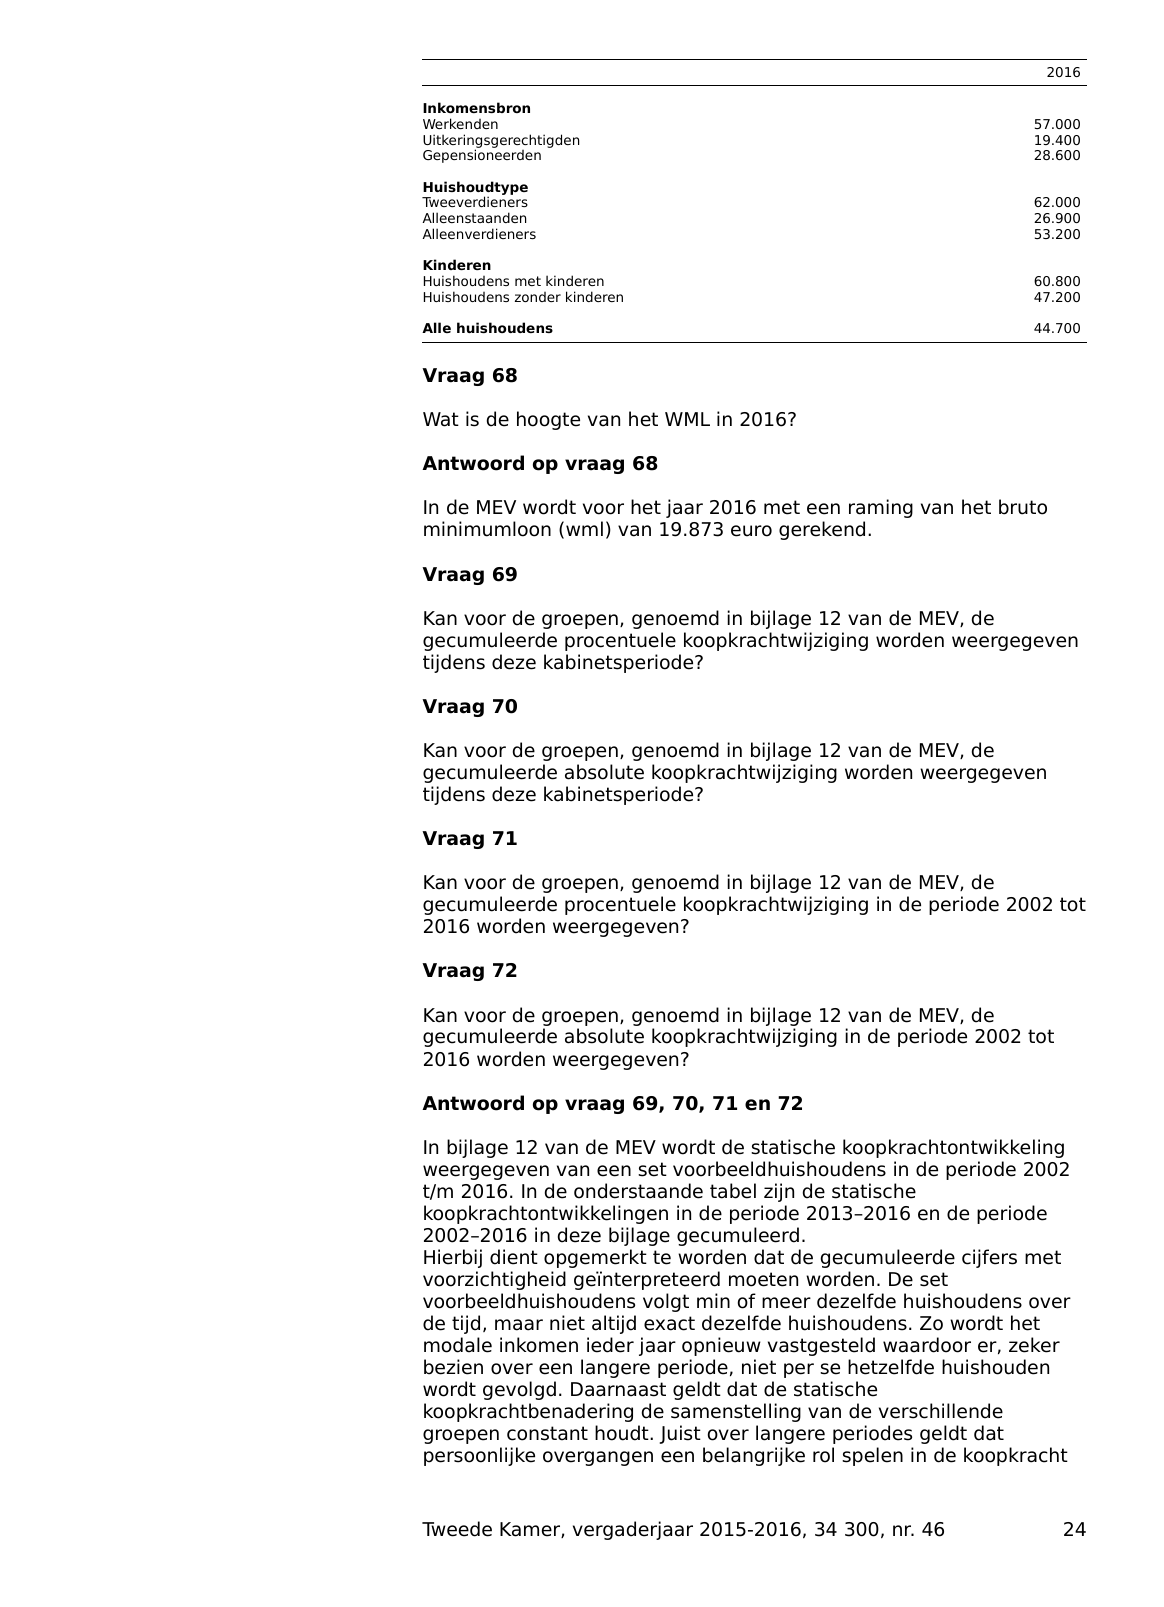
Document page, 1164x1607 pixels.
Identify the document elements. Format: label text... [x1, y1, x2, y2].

table_cell [754, 243, 1087, 258]
table_cell 28.600 [754, 148, 1087, 164]
table_cell 62.000 [754, 195, 1087, 211]
subtitle Antwoord op vraag 68 [422, 453, 1087, 475]
table_cell [754, 164, 1087, 179]
subtitle Antwoord op vraag 69, 70, 71 en 72 [422, 1093, 1087, 1114]
table_cell [422, 305, 754, 321]
subtitle Vraag 68 [422, 365, 1087, 387]
table_cell Alleenverdieners [422, 227, 754, 242]
text Kan voor de groepen, genoemd in bijlage 12 van de MEV, de gecumuleerde procentuele koopkrachtwijziging in de periode 2002 tot 2016 worden weergegeven? [422, 872, 1087, 938]
table_cell [422, 243, 754, 258]
subtitle Vraag 72 [422, 960, 1087, 982]
table_cell 44.700 [754, 321, 1087, 342]
table_cell Werkenden [422, 117, 754, 132]
table_cell 26.900 [754, 211, 1087, 227]
table_cell Huishoudens met kinderen [422, 274, 754, 290]
subtitle Vraag 70 [422, 696, 1087, 718]
table_cell Alleenstaanden [422, 211, 754, 227]
table_cell Huishoudtype [422, 180, 754, 195]
table_cell 19.400 [754, 133, 1087, 148]
table_cell [754, 101, 1087, 117]
table_cell [754, 305, 1087, 321]
table_cell Kinderen [422, 258, 754, 274]
text Hierbij dient opgemerkt te worden dat de gecumuleerde cijfers met voorzichtigheid geïnterpreteerd moeten worden. De set voorbeeldhuishoudens volgt min of meer dezelfde huishoudens over de tijd, maar niet altijd exact dezelfde huishoudens. Zo wordt het modale inkomen ieder jaar opnieuw vastgesteld waardoor er, zeker bezien over een langere periode, niet per se hetzelfde huishouden wordt gevolgd. Daarnaast geldt dat de statische koopkrachtbenadering de samenstelling van de verschillende groepen constant houdt. Juist over langere periodes geldt dat persoonlijke overgangen een belangrijke rol spelen in de koopkracht [422, 1247, 1087, 1466]
table_cell Uitkeringsgerechtigden [422, 133, 754, 148]
text Kan voor de groepen, genoemd in bijlage 12 van de MEV, de gecumuleerde absolute koopkrachtwijziging in de periode 2002 tot 2016 worden weergegeven? [422, 1004, 1087, 1070]
table_cell 60.800 [754, 274, 1087, 290]
table_cell Huishoudens zonder kinderen [422, 290, 754, 305]
text In de MEV wordt voor het jaar 2016 met een raming van het bruto minimumloon (wml) van 19.873 euro gerekend. [422, 497, 1087, 541]
table_cell Inkomensbron [422, 101, 754, 117]
table_cell Alle huishoudens [422, 321, 754, 342]
subtitle Vraag 69 [422, 563, 1087, 585]
table_cell Tweeverdieners [422, 195, 754, 211]
table_header 2016 [754, 60, 1087, 85]
table_cell [754, 180, 1087, 195]
text Kan voor de groepen, genoemd in bijlage 12 van de MEV, de gecumuleerde absolute koopkrachtwijziging worden weergegeven tijdens deze kabinetsperiode? [422, 740, 1087, 806]
table_cell 57.000 [754, 117, 1087, 132]
text In bijlage 12 van de MEV wordt de statische koopkrachtontwikkeling weergegeven van een set voorbeeldhuishoudens in de periode 2002 t/m 2016. In de onderstaande tabel zijn de statische koopkrachtontwikkelingen in de periode 2013–2016 en de periode 2002–2016 in deze bijlage gecumuleerd. [422, 1137, 1087, 1247]
table_cell 53.200 [754, 227, 1087, 242]
table_cell Gepensioneerden [422, 148, 754, 164]
subtitle Vraag 71 [422, 828, 1087, 850]
table_header [422, 60, 754, 85]
table_cell 47.200 [754, 290, 1087, 305]
text Wat is de hoogte van het WML in 2016? [422, 409, 1087, 431]
table_cell [754, 258, 1087, 274]
table_cell [754, 86, 1087, 101]
text Kan voor de groepen, genoemd in bijlage 12 van de MEV, de gecumuleerde procentuele koopkrachtwijziging worden weergegeven tijdens deze kabinetsperiode? [422, 608, 1087, 673]
table_cell [422, 86, 754, 101]
table_cell [422, 164, 754, 179]
